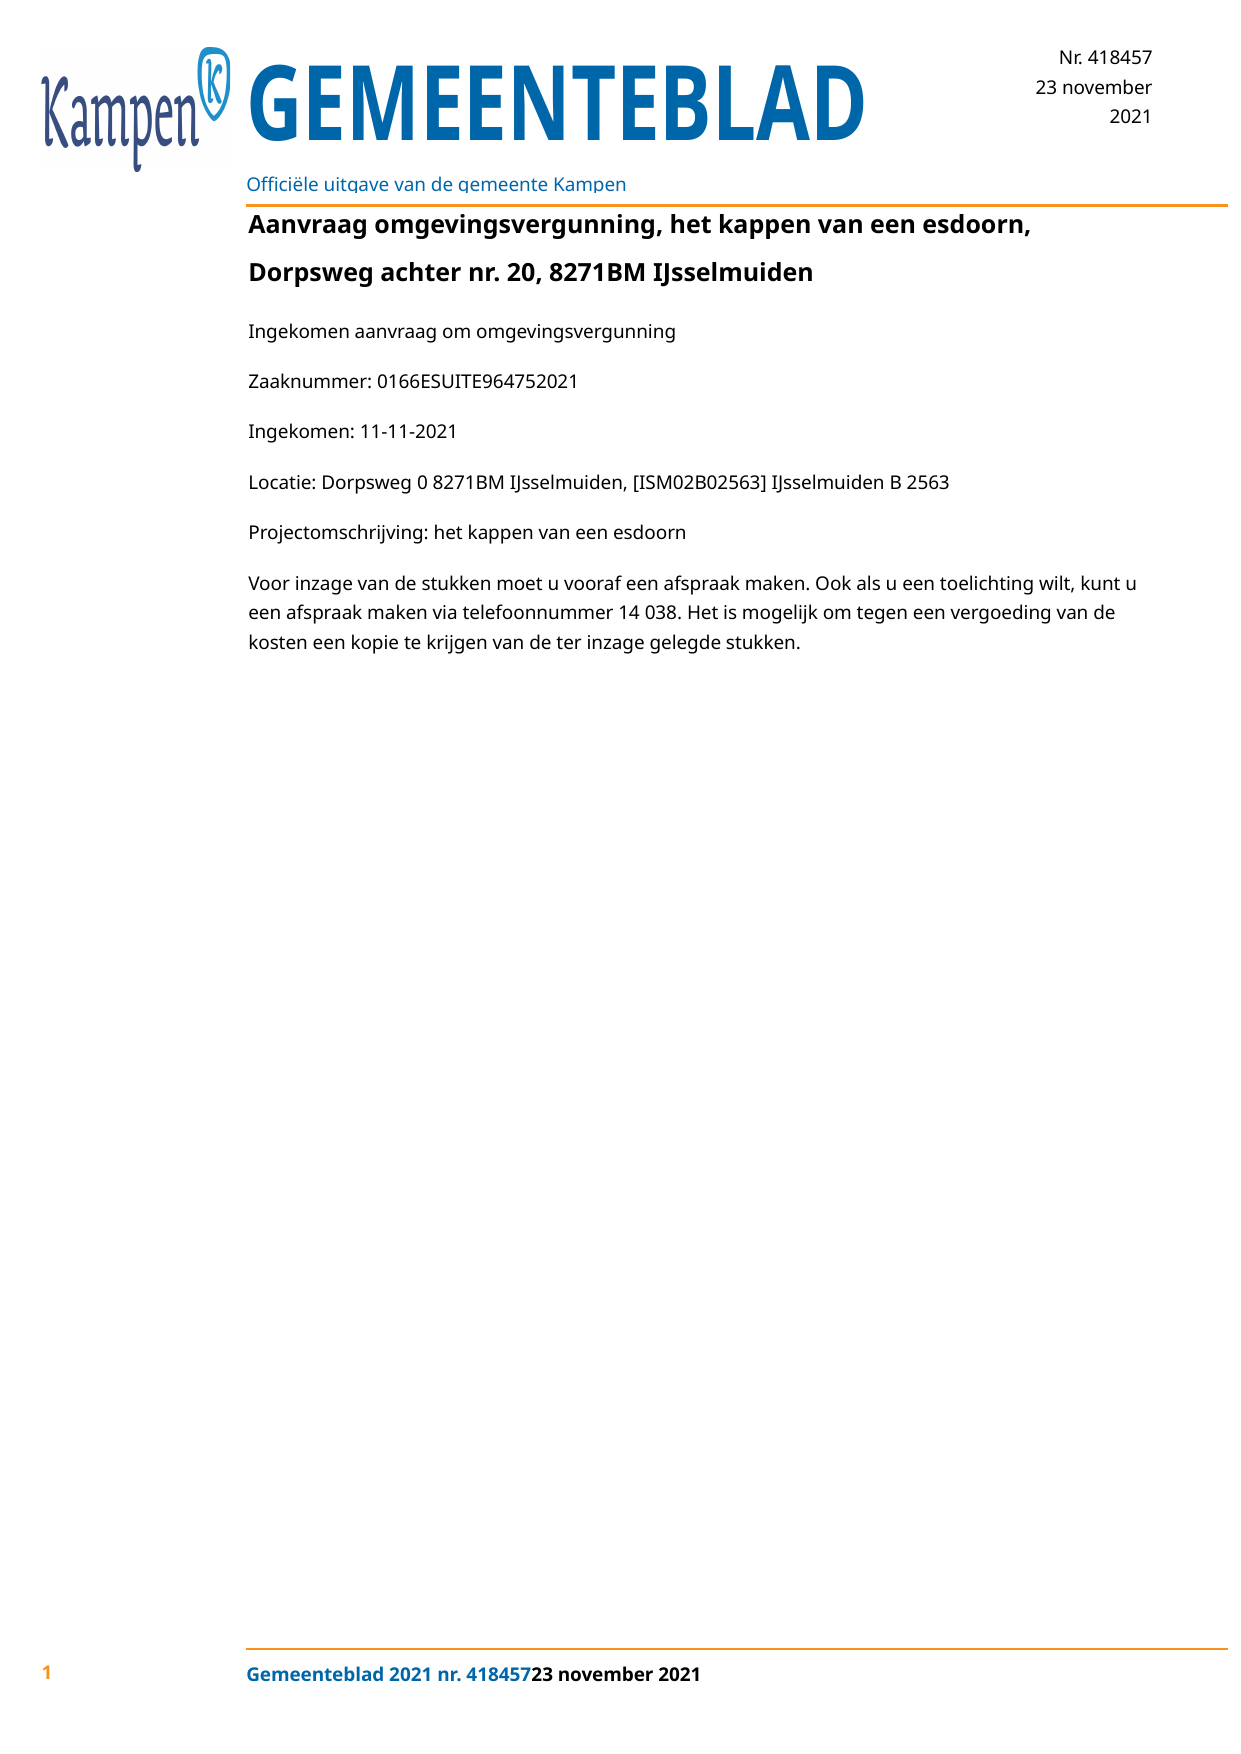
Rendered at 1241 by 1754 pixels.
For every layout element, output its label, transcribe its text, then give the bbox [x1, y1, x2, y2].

text Locatie: Dorpsweg 0 8271BM IJsselmuiden, [ISM02B02563] IJsselmuiden B 2563 [248, 469, 1152, 495]
text Zaaknummer: 0166ESUITE964752021 [248, 368, 1152, 394]
text Ingekomen: 11-11-2021 [248, 419, 1152, 444]
text Voor inzage van de stukken moet u vooraf een afspraak maken. Ook als u een toelichting wilt, kunt u een afspraak maken via telefoonnummer 14 038. Het is mogelijk om tegen een vergoeding van de kosten een kopie te krijgen van de ter inzage gelegde stukken. [248, 570, 1152, 655]
text Aanvraag omgevingsvergunning, het kappen van een esdoorn, Dorpsweg achter nr. 20, 8271BM IJsselmuiden [248, 207, 1152, 288]
text Projectomschrijving: het kappen van een esdoorn [248, 519, 1152, 545]
text Ingekomen aanvraag om omgevingsvergunning [248, 318, 1152, 344]
picture [41, 47, 231, 172]
